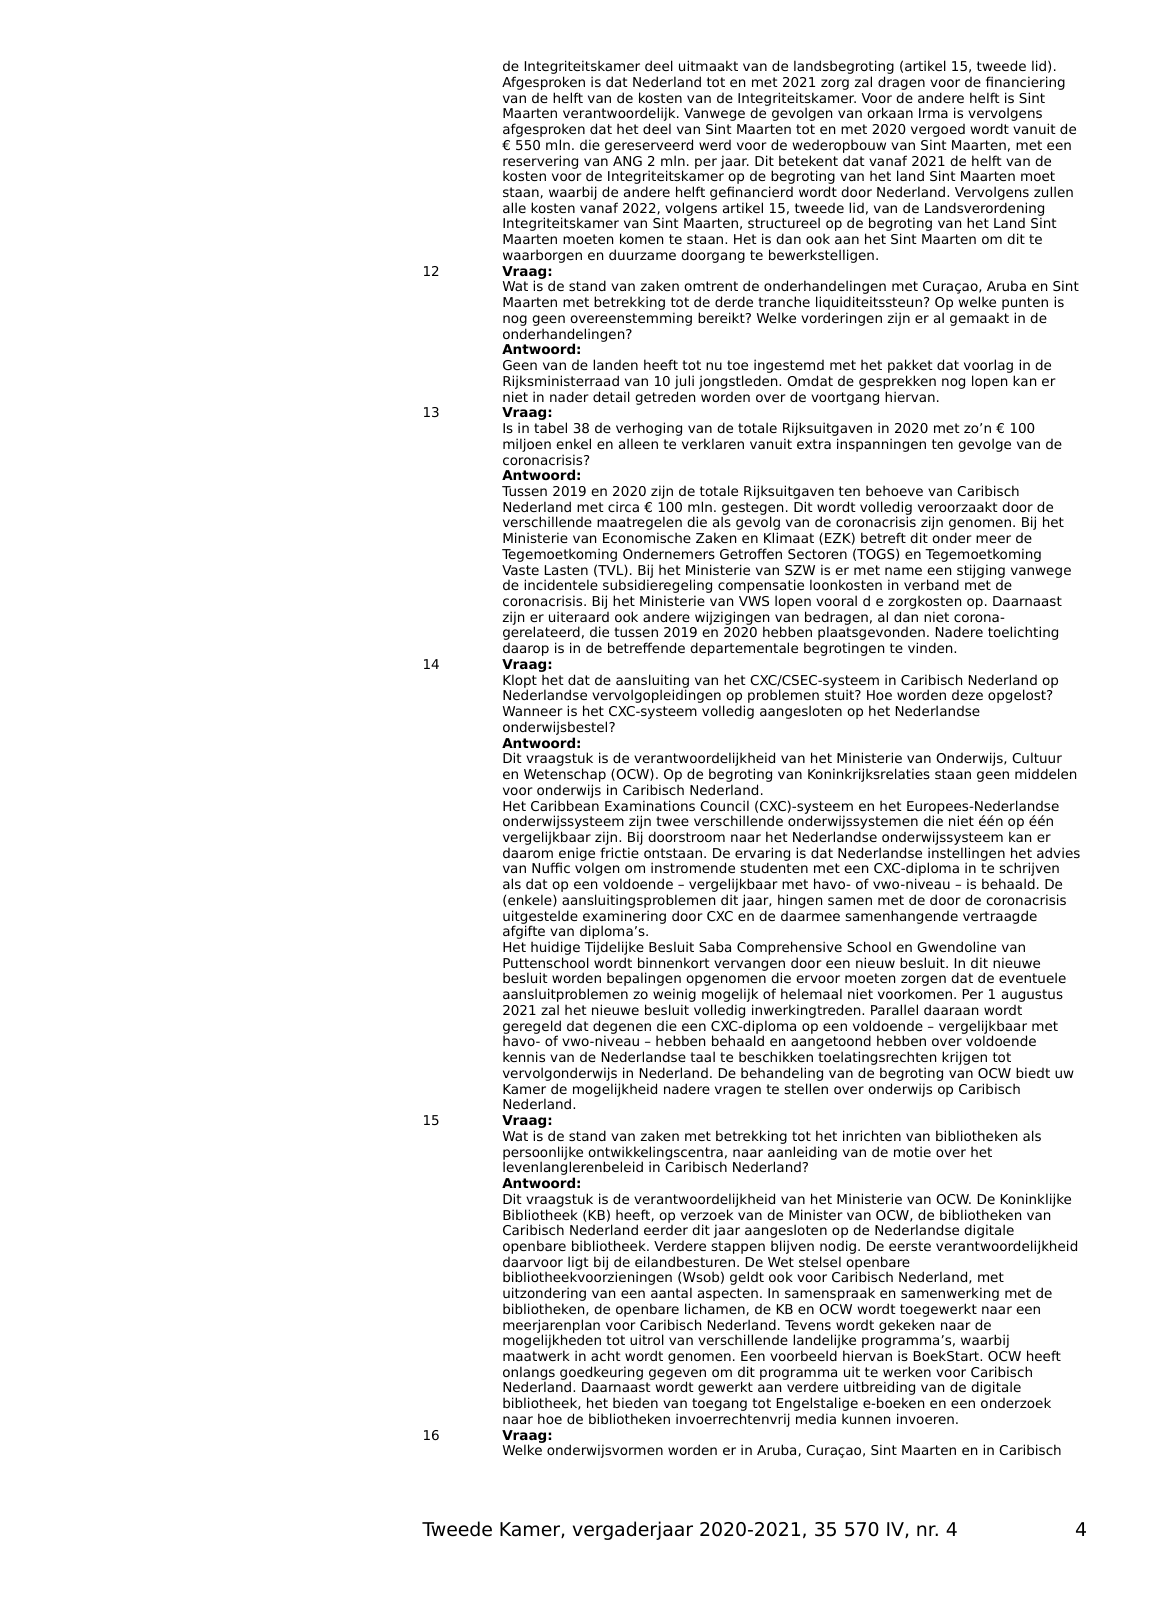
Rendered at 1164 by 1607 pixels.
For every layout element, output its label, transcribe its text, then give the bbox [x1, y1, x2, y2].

table_cell Vraag: Is in tabel 38 de verhoging van de totale Rijksuitgaven in 2020 met zo’n € 100 miljoen enkel en alleen te verklaren vanuit extra inspanningen ten gevolge van de coronacrisis? Antwoord: Tussen 2019 en 2020 zijn de totale Rijksuitgaven ten behoeve van Caribisch Nederland met circa € 100 mln. gestegen. Dit wordt volledig veroorzaakt door de verschillende maatregelen die als gevolg van de coronacrisis zijn genomen. Bij het Ministerie van Economische Zaken en Klimaat (EZK) betreft dit onder meer de Tegemoetkoming Ondernemers Getroffen Sectoren (TOGS) en Tegemoetkoming Vaste Lasten (TVL). Bij het Ministerie van SZW is er met name een stijging vanwege de incidentele subsidieregeling compensatie loonkosten in verband met de coronacrisis. Bij het Ministerie van VWS lopen vooral d e zorgkosten op. Daarnaast zijn er uiteraard ook andere wijzigingen van bedragen, al dan niet corona-gerelateerd, die tussen 2019 en 2020 hebben plaatsgevonden. Nadere toelichting daarop is in de betreffende departementale begrotingen te vinden. [496, 405, 1087, 657]
table_cell 15 [422, 1113, 496, 1427]
table_cell Vraag: Klopt het dat de aansluiting van het CXC/CSEC-systeem in Caribisch Nederland op Nederlandse vervolgopleidingen op problemen stuit? Hoe worden deze opgelost? Wanneer is het CXC-systeem volledig aangesloten op het Nederlandse onderwijsbestel? Antwoord: Dit vraagstuk is de verantwoordelijkheid van het Ministerie van Onderwijs, Cultuur en Wetenschap (OCW). Op de begroting van Koninkrijksrelaties staan geen middelen voor onderwijs in Caribisch Nederland. Het Caribbean Examinations Council (CXC)-systeem en het Europees-Nederlandse onderwijssysteem zijn twee verschillende onderwijssystemen die niet één op één vergelijkbaar zijn. Bij doorstroom naar het Nederlandse onderwijssysteem kan er daarom enige frictie ontstaan. De ervaring is dat Nederlandse instellingen het advies van Nuffic volgen om instromende studenten met een CXC-diploma in te schrijven als dat op een voldoende – vergelijkbaar met havo- of vwo-niveau – is behaald. De (enkele) aansluitingsproblemen dit jaar, hingen samen met de door de coronacrisis uitgestelde examinering door CXC en de daarmee samenhangende vertraagde afgifte van diploma’s. Het huidige Tijdelijke Besluit Saba Comprehensive School en Gwendoline van Puttenschool wordt binnenkort vervangen door een nieuw besluit. In dit nieuwe besluit worden bepalingen opgenomen die ervoor moeten zorgen dat de eventuele aansluitproblemen zo weinig mogelijk of helemaal niet voorkomen. Per 1 augustus 2021 zal het nieuwe besluit volledig inwerkingtreden. Parallel daaraan wordt geregeld dat degenen die een CXC-diploma op een voldoende – vergelijkbaar met havo- of vwo-niveau – hebben behaald en aangetoond hebben over voldoende kennis van de Nederlandse taal te beschikken toelatingsrechten krijgen tot vervolgonderwijs in Nederland. De behandeling van de begroting van OCW biedt uw Kamer de mogelijkheid nadere vragen te stellen over onderwijs op Caribisch Nederland. [496, 657, 1087, 1113]
table_cell de Integriteitskamer deel uitmaakt van de landsbegroting (artikel 15, tweede lid). Afgesproken is dat Nederland tot en met 2021 zorg zal dragen voor de financiering van de helft van de kosten van de Integriteitskamer. Voor de andere helft is Sint Maarten verantwoordelijk. Vanwege de gevolgen van orkaan Irma is vervolgens afgesproken dat het deel van Sint Maarten tot en met 2020 vergoed wordt vanuit de € 550 mln. die gereserveerd werd voor de wederopbouw van Sint Maarten, met een reservering van ANG 2 mln. per jaar. Dit betekent dat vanaf 2021 de helft van de kosten voor de Integriteitskamer op de begroting van het land Sint Maarten moet staan, waarbij de andere helft gefinancierd wordt door Nederland. Vervolgens zullen alle kosten vanaf 2022, volgens artikel 15, tweede lid, van de Landsverordening Integriteitskamer van Sint Maarten, structureel op de begroting van het Land Sint Maarten moeten komen te staan. Het is dan ook aan het Sint Maarten om dit te waarborgen en duurzame doorgang te bewerkstelligen. [496, 59, 1087, 263]
table_cell 13 [422, 405, 496, 657]
table_cell 16 [422, 1428, 496, 1459]
table_cell 14 [422, 657, 496, 1113]
table_cell Vraag: Wat is de stand van zaken met betrekking tot het inrichten van bibliotheken als persoonlijke ontwikkelingscentra, naar aanleiding van de motie over het levenlanglerenbeleid in Caribisch Nederland? Antwoord: Dit vraagstuk is de verantwoordelijkheid van het Ministerie van OCW. De Koninklijke Bibliotheek (KB) heeft, op verzoek van de Minister van OCW, de bibliotheken van Caribisch Nederland eerder dit jaar aangesloten op de Nederlandse digitale openbare bibliotheek. Verdere stappen blijven nodig. De eerste verantwoordelijkheid daarvoor ligt bij de eilandbesturen. De Wet stelsel openbare bibliotheekvoorzieningen (Wsob) geldt ook voor Caribisch Nederland, met uitzondering van een aantal aspecten. In samenspraak en samenwerking met de bibliotheken, de openbare lichamen, de KB en OCW wordt toegewerkt naar een meerjarenplan voor Caribisch Nederland. Tevens wordt gekeken naar de mogelijkheden tot uitrol van verschillende landelijke programma’s, waarbij maatwerk in acht wordt genomen. Een voorbeeld hiervan is BoekStart. OCW heeft onlangs goedkeuring gegeven om dit programma uit te werken voor Caribisch Nederland. Daarnaast wordt gewerkt aan verdere uitbreiding van de digitale bibliotheek, het bieden van toegang tot Engelstalige e-boeken en een onderzoek naar hoe de bibliotheken invoerrechtenvrij media kunnen invoeren. [496, 1113, 1087, 1427]
table_cell 12 [422, 264, 496, 405]
table_cell Vraag: Welke onderwijsvormen worden er in Aruba, Curaçao, Sint Maarten en in Caribisch [496, 1428, 1087, 1459]
table_cell [422, 59, 496, 263]
table_cell Vraag: Wat is de stand van zaken omtrent de onderhandelingen met Curaçao, Aruba en Sint Maarten met betrekking tot de derde tranche liquiditeitssteun? Op welke punten is nog geen overeenstemming bereikt? Welke vorderingen zijn er al gemaakt in de onderhandelingen? Antwoord: Geen van de landen heeft tot nu toe ingestemd met het pakket dat voorlag in de Rijksministerraad van 10 juli jongstleden. Omdat de gesprekken nog lopen kan er niet in nader detail getreden worden over de voortgang hiervan. [496, 264, 1087, 405]
